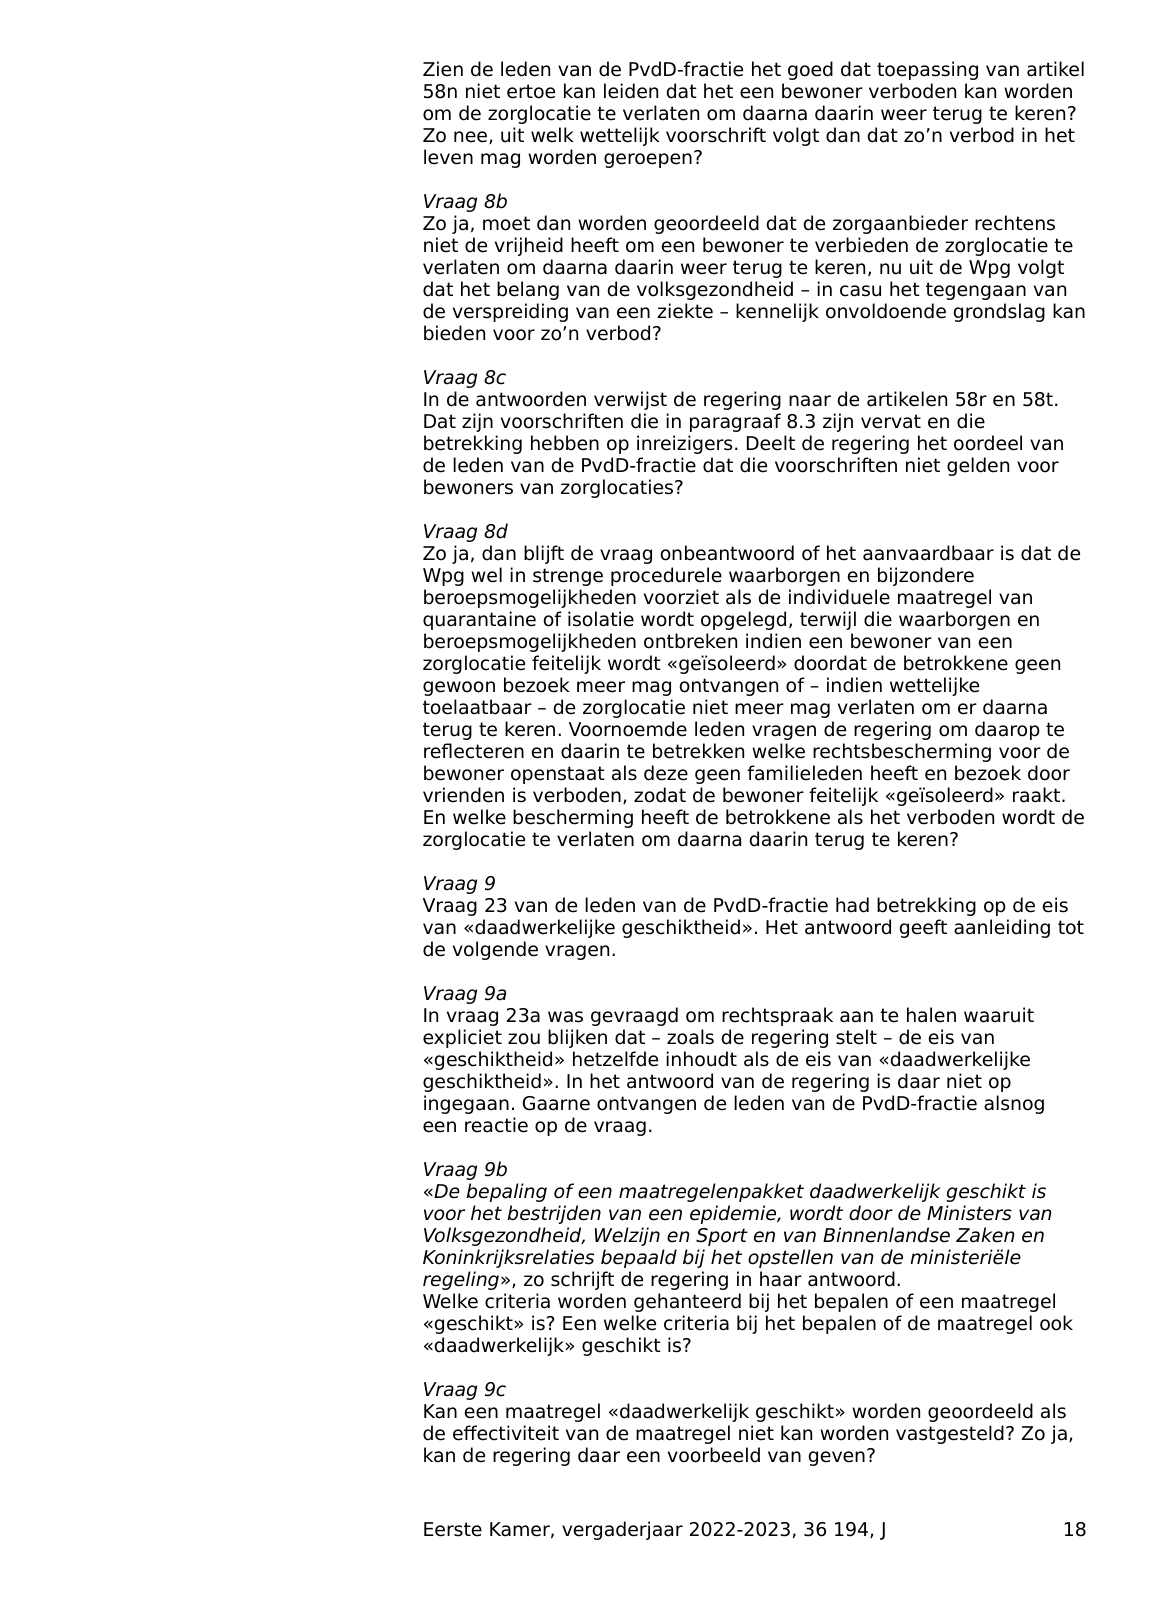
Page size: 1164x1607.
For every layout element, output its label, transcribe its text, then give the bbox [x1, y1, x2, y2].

text In vraag 23a was gevraagd om rechtspraak aan te halen waaruit expliciet zou blijken dat – zoals de regering stelt – de eis van «geschiktheid» hetzelfde inhoudt als de eis van «daadwerkelijke geschiktheid». In het antwoord van de regering is daar niet op ingegaan. Gaarne ontvangen de leden van de PvdD-fractie alsnog een reactie op de vraag. [422, 1005, 1087, 1137]
text Zien de leden van de PvdD-fractie het goed dat toepassing van artikel 58n niet ertoe kan leiden dat het een bewoner verboden kan worden om de zorglocatie te verlaten om daarna daarin weer terug te keren? Zo nee, uit welk wettelijk voorschrift volgt dan dat zo’n verbod in het leven mag worden geroepen? [422, 59, 1087, 169]
text Vraag 9 [422, 873, 1087, 895]
text Vraag 8b [422, 191, 1087, 213]
text Vraag 8c [422, 367, 1087, 389]
text In de antwoorden verwijst de regering naar de artikelen 58r en 58t. Dat zijn voorschriften die in paragraaf 8.3 zijn vervat en die betrekking hebben op inreizigers. Deelt de regering het oordeel van de leden van de PvdD-fractie dat die voorschriften niet gelden voor bewoners van zorglocaties? [422, 389, 1087, 499]
text Kan een maatregel «daadwerkelijk geschikt» worden geoordeeld als de effectiviteit van de maatregel niet kan worden vastgesteld? Zo ja, kan de regering daar een voorbeeld van geven? [422, 1401, 1087, 1467]
text Vraag 8d [422, 521, 1087, 543]
text «De bepaling of een maatregelenpakket daadwerkelijk geschikt is voor het bestrijden van een epidemie, wordt door de Ministers van Volksgezondheid, Welzijn en Sport en van Binnenlandse Zaken en Koninkrijksrelaties bepaald bij het opstellen van de ministeriële regeling», zo schrijft de regering in haar antwoord. [422, 1181, 1087, 1291]
text Vraag 23 van de leden van de PvdD-fractie had betrekking op de eis van «daadwerkelijke geschiktheid». Het antwoord geeft aanleiding tot de volgende vragen. [422, 895, 1087, 961]
text Vraag 9b [422, 1159, 1087, 1181]
text Vraag 9c [422, 1379, 1087, 1401]
text Zo ja, dan blijft de vraag onbeantwoord of het aanvaardbaar is dat de Wpg wel in strenge procedurele waarborgen en bijzondere beroepsmogelijkheden voorziet als de individuele maatregel van quarantaine of isolatie wordt opgelegd, terwijl die waarborgen en beroepsmogelijkheden ontbreken indien een bewoner van een zorglocatie feitelijk wordt «geïsoleerd» doordat de betrokkene geen gewoon bezoek meer mag ontvangen of – indien wettelijke toelaatbaar – de zorglocatie niet meer mag verlaten om er daarna terug te keren. Voornoemde leden vragen de regering om daarop te reflecteren en daarin te betrekken welke rechtsbescherming voor de bewoner openstaat als deze geen familieleden heeft en bezoek door vrienden is verboden, zodat de bewoner feitelijk «geïsoleerd» raakt. En welke bescherming heeft de betrokkene als het verboden wordt de zorglocatie te verlaten om daarna daarin terug te keren? [422, 543, 1087, 851]
text Welke criteria worden gehanteerd bij het bepalen of een maatregel «geschikt» is? Een welke criteria bij het bepalen of de maatregel ook «daadwerkelijk» geschikt is? [422, 1291, 1087, 1357]
text Vraag 9a [422, 983, 1087, 1005]
text Zo ja, moet dan worden geoordeeld dat de zorgaanbieder rechtens niet de vrijheid heeft om een bewoner te verbieden de zorglocatie te verlaten om daarna daarin weer terug te keren, nu uit de Wpg volgt dat het belang van de volksgezondheid – in casu het tegengaan van de verspreiding van een ziekte – kennelijk onvoldoende grondslag kan bieden voor zo’n verbod? [422, 213, 1087, 345]
